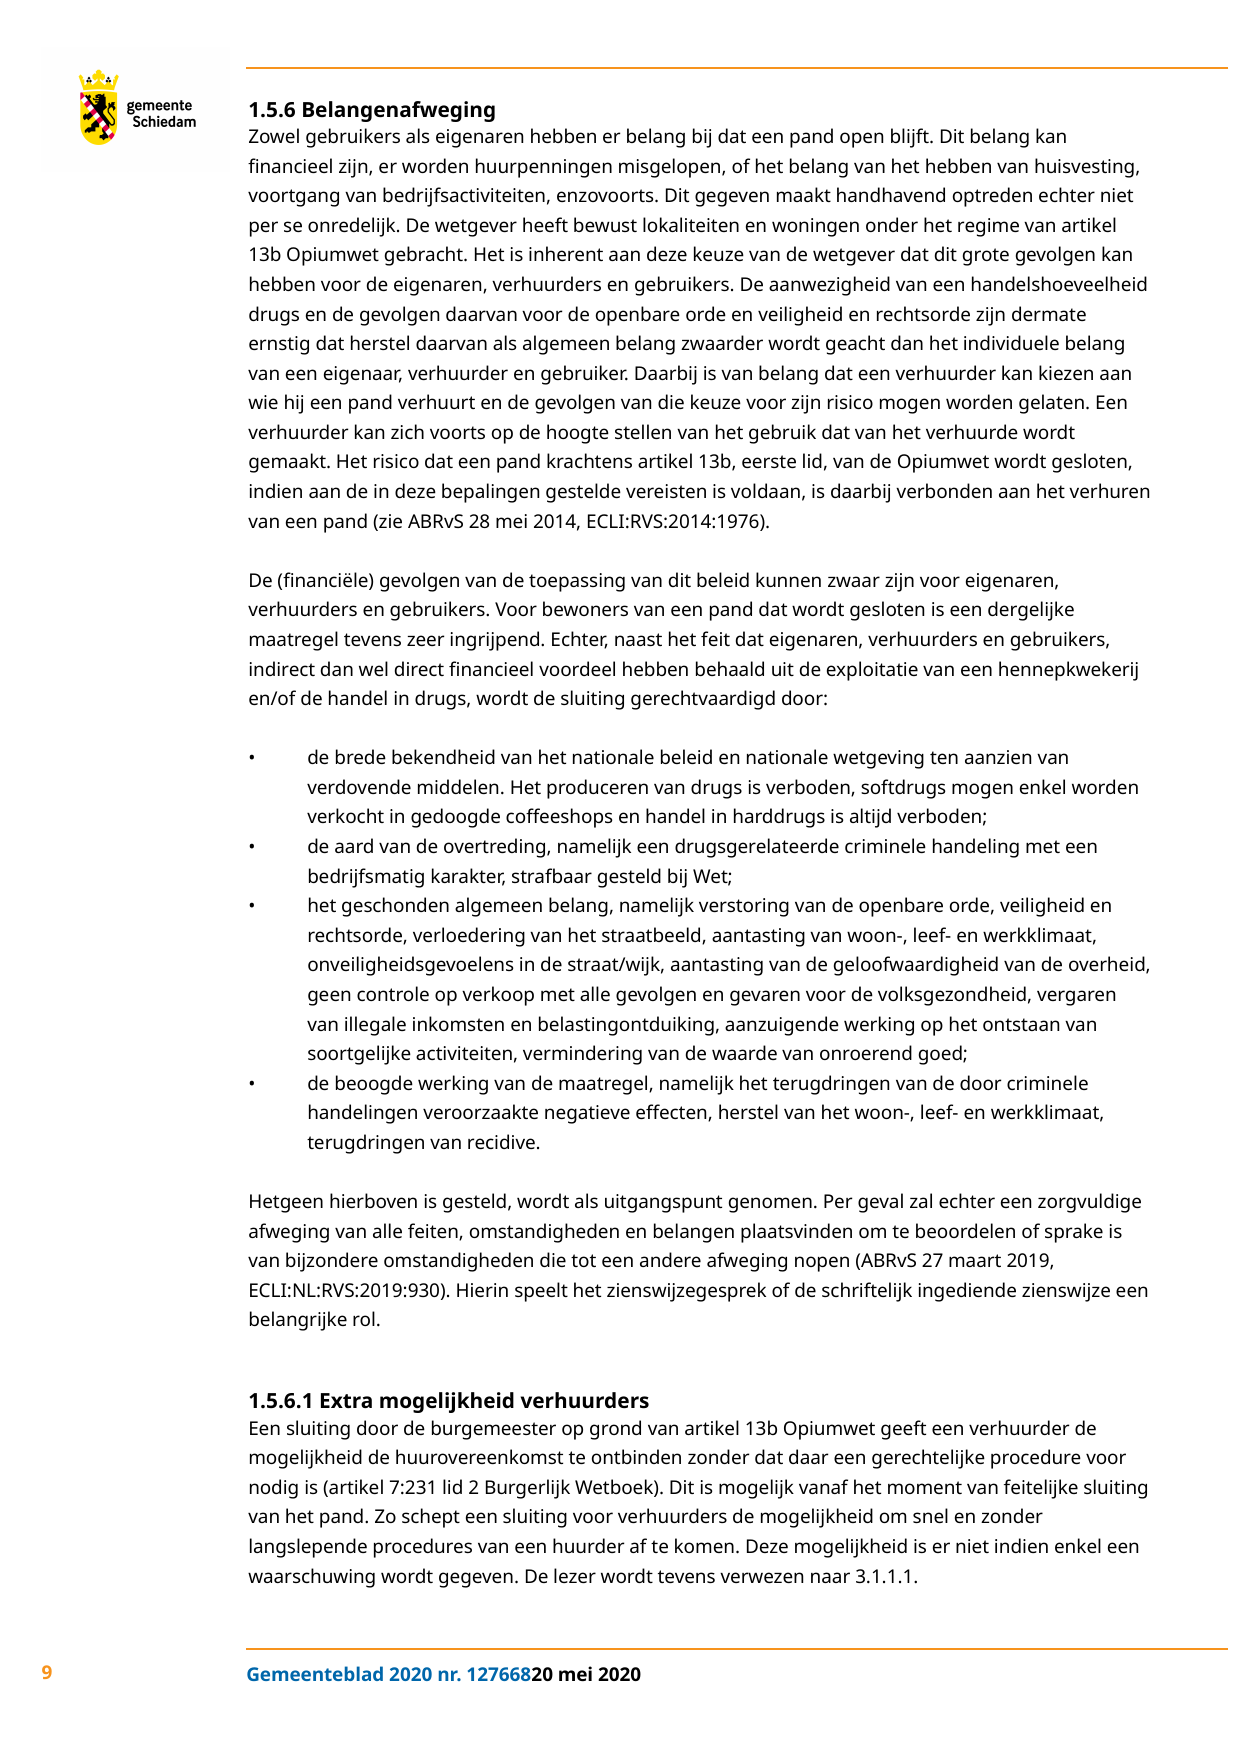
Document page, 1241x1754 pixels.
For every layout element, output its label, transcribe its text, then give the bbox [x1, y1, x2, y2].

text Zowel gebruikers als eigenaren hebben er belang bij dat een pand open blijft. Dit belang kan financieel zijn, er worden huurpenningen misgelopen, of het belang van het hebben van huisvesting, voortgang van bedrijfsactiviteiten, enzovoorts. Dit gegeven maakt handhavend optreden echter niet per se onredelijk. De wetgever heeft bewust lokaliteiten en woningen onder het regime van artikel 13b Opiumwet gebracht. Het is inherent aan deze keuze van de wetgever dat dit grote gevolgen kan hebben voor de eigenaren, verhuurders en gebruikers. De aanwezigheid van een handelshoeveelheid drugs en de gevolgen daarvan voor de openbare orde en veiligheid en rechtsorde zijn dermate ernstig dat herstel daarvan als algemeen belang zwaarder wordt geacht dan het individuele belang van een eigenaar, verhuurder en gebruiker. Daarbij is van belang dat een verhuurder kan kiezen aan wie hij een pand verhuurt en de gevolgen van die keuze voor zijn risico mogen worden gelaten. Een verhuurder kan zich voorts op de hoogte stellen van het gebruik dat van het verhuurde wordt gemaakt. Het risico dat een pand krachtens artikel 13b, eerste lid, van de Opiumwet wordt gesloten, indien aan de in deze bepalingen gestelde vereisten is voldaan, is daarbij verbonden aan het verhuren van een pand (zie ABRvS 28 mei 2014, ECLI:RVS:2014:1976). [248, 123, 1152, 533]
text Een sluiting door de burgemeester op grond van artikel 13b Opiumwet geeft een verhuurder de mogelijkheid de huurovereenkomst te ontbinden zonder dat daar een gerechtelijke procedure voor nodig is (artikel 7:231 lid 2 Burgerlijk Wetboek). Dit is mogelijk vanaf het moment van feitelijke sluiting van het pand. Zo schept een sluiting voor verhuurders de mogelijkheid om snel en zonder langslepende procedures van een huurder af te komen. Deze mogelijkheid is er niet indien enkel een waarschuwing wordt gegeven. De lezer wordt tevens verwezen naar 3.1.1.1. [248, 1415, 1152, 1589]
list de beoogde werking van de maatregel, namelijk het terugdringen van de door criminele handelingen veroorzaakte negatieve effecten, herstel van het woon-, leef- en werkklimaat, terugdringen van recidive. [248, 1070, 1152, 1155]
list de brede bekendheid van het nationale beleid en nationale wetgeving ten aanzien van verdovende middelen. Het produceren van drugs is verboden, softdrugs mogen enkel worden verkocht in gedoogde coffeeshops en handel in harddrugs is altijd verboden; [248, 744, 1152, 829]
text De (financiële) gevolgen van de toepassing van dit beleid kunnen zwaar zijn voor eigenaren, [248, 567, 1152, 593]
list de aard van de overtreding, namelijk een drugsgerelateerde criminele handeling met een bedrijfsmatig karakter, strafbaar gesteld bij Wet; [248, 833, 1152, 888]
text Hetgeen hierboven is gesteld, wordt als uitgangspunt genomen. Per geval zal echter een zorgvuldige afweging van alle feiten, omstandigheden en belangen plaatsvinden om te beoordelen of sprake is van bijzondere omstandigheden die tot een andere afweging nopen (ABRvS 27 maart 2019, ECLI:NL:RVS:2019:930). Hierin speelt het zienswijzegesprek of de schriftelijk ingediende zienswijze een belangrijke rol. [248, 1188, 1152, 1332]
text verhuurders en gebruikers. Voor bewoners van een pand dat wordt gesloten is een dergelijke maatregel tevens zeer ingrijpend. Echter, naast het feit dat eigenaren, verhuurders en gebruikers, indirect dan wel direct financieel voordeel hebben behaald uit de exploitatie van een hennepkwekerij en/of de handel in drugs, wordt de sluiting gerechtvaardigd door: [248, 597, 1152, 711]
text 1.5.6 Belangenafweging [248, 95, 1152, 123]
list het geschonden algemeen belang, namelijk verstoring van de openbare orde, veiligheid en rechtsorde, verloedering van het straatbeeld, aantasting van woon-, leef- en werkklimaat, onveiligheidsgevoelens in de straat/wijk, aantasting van de geloofwaardigheid van de overheid, geen controle op verkoop met alle gevolgen en gevaren voor de volksgezondheid, vergaren van illegale inkomsten en belastingontduiking, aanzuigende werking op het ontstaan van soortgelijke activiteiten, vermindering van de waarde van onroerend goed; [248, 892, 1152, 1066]
picture [41, 47, 231, 172]
text 1.5.6.1 Extra mogelijkheid verhuurders [248, 1387, 1152, 1415]
